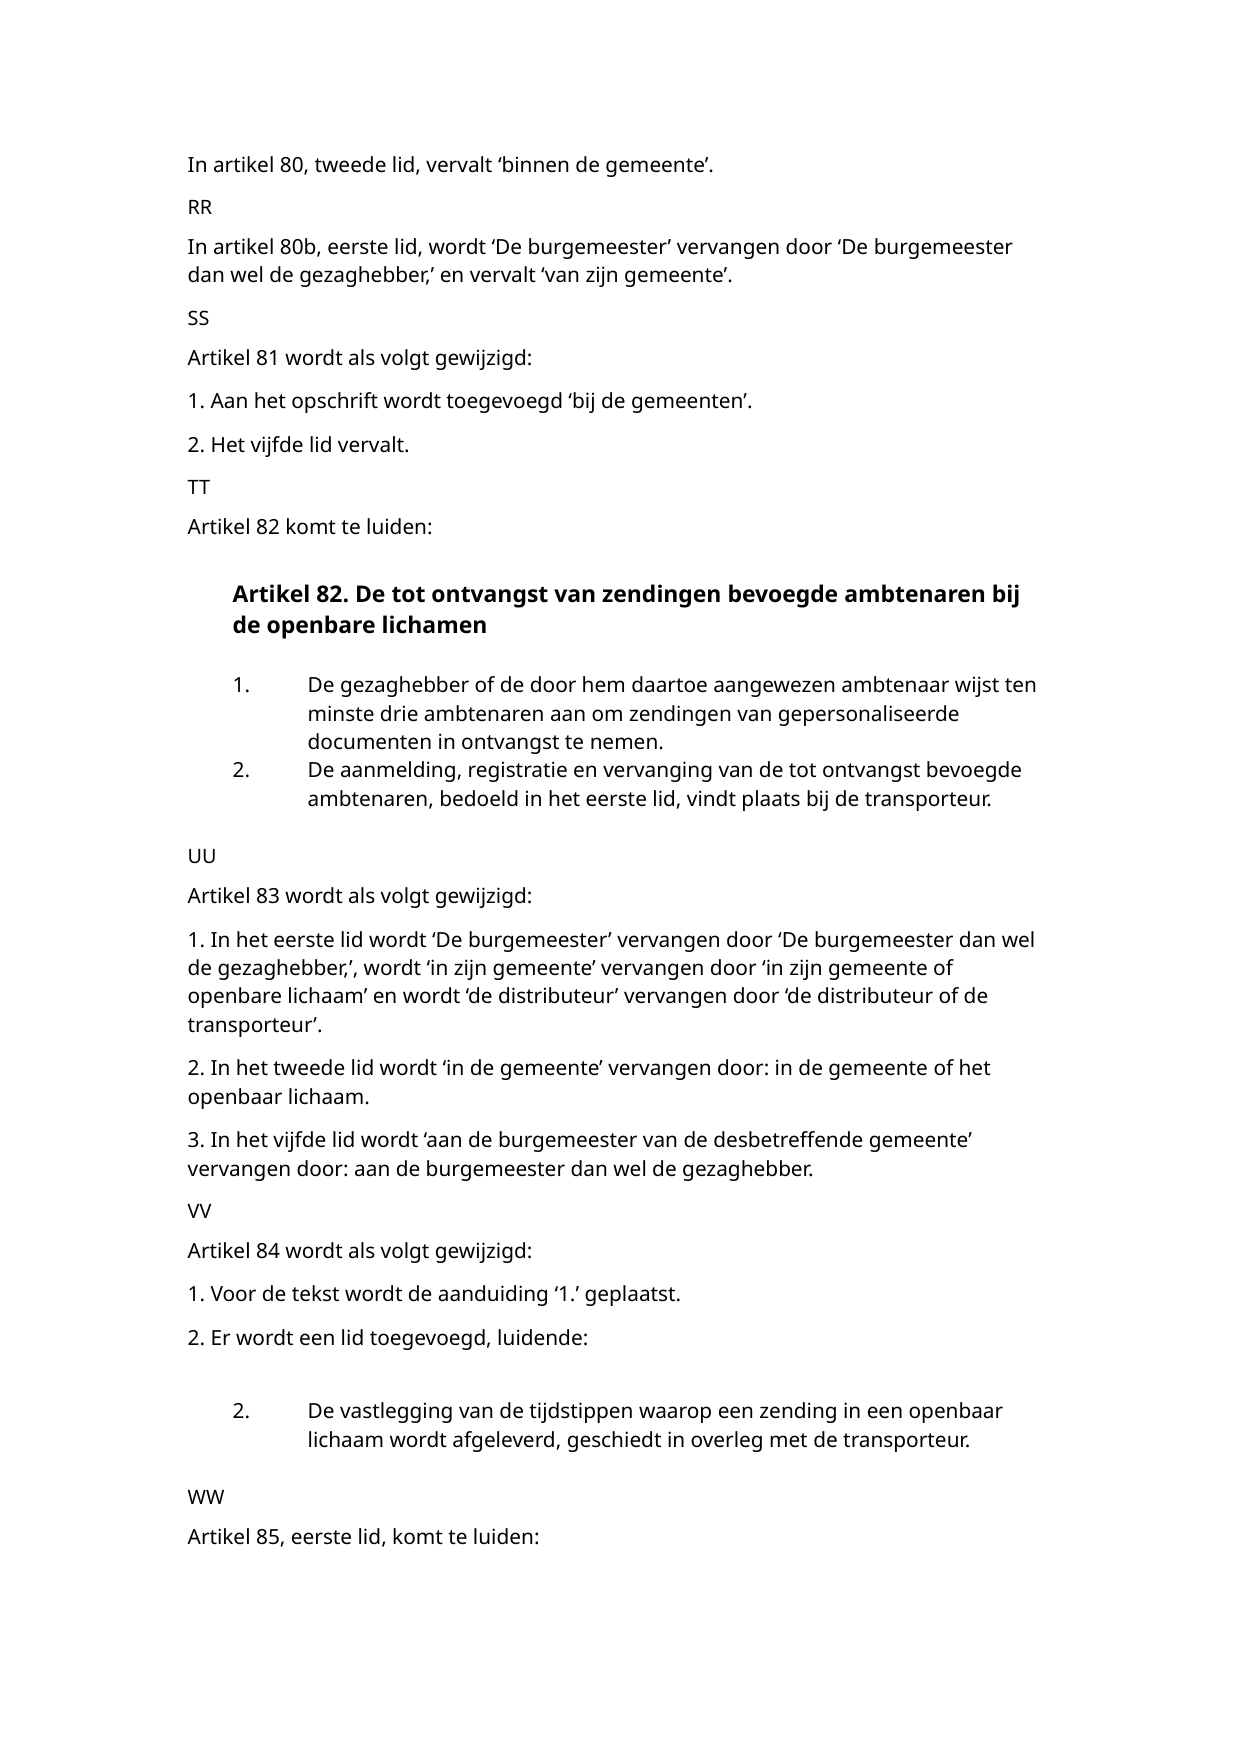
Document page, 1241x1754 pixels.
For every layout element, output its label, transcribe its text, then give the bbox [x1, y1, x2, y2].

list De gezaghebber of de door hem daartoe aangewezen ambtenaar wijst ten minste drie ambtenaren aan om zendingen van gepersonaliseerde documenten in ontvangst te nemen. [232, 670, 1053, 756]
text Artikel 84 wordt als volgt gewijzigd: [187, 1236, 1053, 1264]
text RR [187, 193, 1053, 220]
text SS [187, 304, 1053, 331]
text TT [187, 473, 1053, 500]
text Artikel 82 komt te luiden: [187, 512, 1053, 540]
text 2. In het tweede lid wordt ‘in de gemeente’ vervangen door: in de gemeente of het openbaar lichaam. [187, 1053, 1053, 1110]
text Artikel 81 wordt als volgt gewijzigd: [187, 343, 1053, 371]
text In artikel 80b, eerste lid, wordt ‘De burgemeester’ vervangen door ‘De burgemeester dan wel de gezaghebber,’ en vervalt ‘van zijn gemeente’. [187, 232, 1053, 289]
text WW [187, 1483, 1053, 1510]
text 3. In het vijfde lid wordt ‘aan de burgemeester van de desbetreffende gemeente’ vervangen door: aan de burgemeester dan wel de gezaghebber. [187, 1125, 1053, 1182]
text Artikel 85, eerste lid, komt te luiden: [187, 1522, 1053, 1550]
text Artikel 83 wordt als volgt gewijzigd: [187, 881, 1053, 910]
text 1. Voor de tekst wordt de aanduiding ‘1.’ geplaatst. [187, 1279, 1053, 1308]
text 2. Er wordt een lid toegevoegd, luidende: [187, 1323, 1053, 1351]
list De vastlegging van de tijdstippen waarop een zending in een openbaar lichaam wordt afgeleverd, geschiedt in overleg met de transporteur. [232, 1396, 1053, 1453]
text In artikel 80, tweede lid, vervalt ‘binnen de gemeente’. [187, 150, 1053, 178]
subtitle Artikel 82. De tot ontvangst van zendingen bevoegde ambtenaren bij de openbare lichamen [232, 578, 1053, 640]
text 1. Aan het opschrift wordt toegevoegd ‘bij de gemeenten’. [187, 386, 1053, 415]
text 1. In het eerste lid wordt ‘De burgemeester’ vervangen door ‘De burgemeester dan wel de gezaghebber,’, wordt ‘in zijn gemeente’ vervangen door ‘in zijn gemeente of openbare lichaam’ en wordt ‘de distributeur’ vervangen door ‘de distributeur of de transporteur’. [187, 925, 1053, 1038]
text UU [187, 842, 1053, 869]
list De aanmelding, registratie en vervanging van de tot ontvangst bevoegde ambtenaren, bedoeld in het eerste lid, vindt plaats bij de transporteur. [232, 756, 1053, 812]
text VV [187, 1197, 1053, 1224]
text 2. Het vijfde lid vervalt. [187, 430, 1053, 458]
